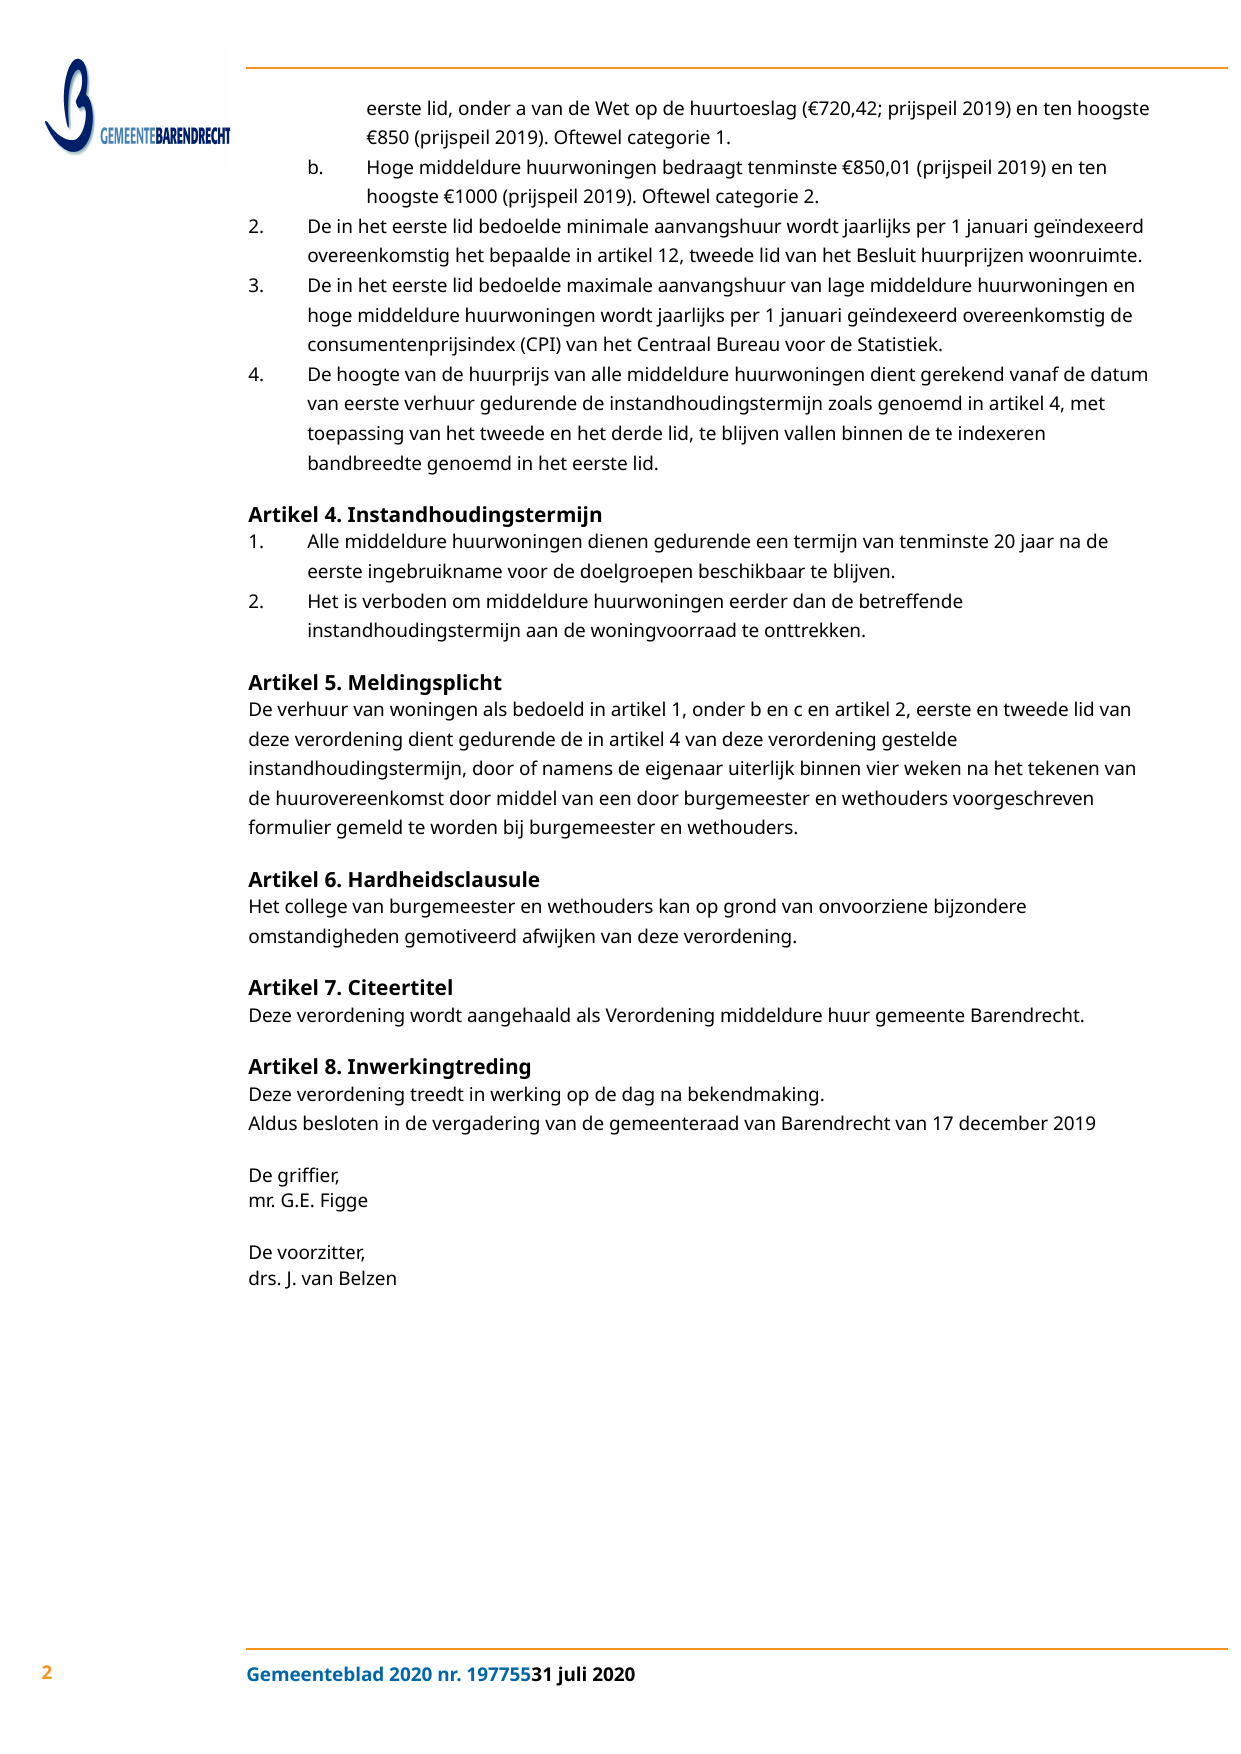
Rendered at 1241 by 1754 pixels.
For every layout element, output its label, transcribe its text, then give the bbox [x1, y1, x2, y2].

text Artikel 8. Inwerkingtreding [248, 1052, 1152, 1081]
text Artikel 7. Citeertitel [248, 973, 1152, 1002]
text Artikel 6. Hardheidsclausule [248, 865, 1152, 893]
picture [41, 47, 231, 172]
text De verhuur van woningen als bedoeld in artikel 1, onder b en c en artikel 2, eerste en tweede lid van deze verordening dient gedurende de in artikel 4 van deze verordening gestelde instandhoudingstermijn, door of namens de eigenaar uiterlijk binnen vier weken na het tekenen van de huurovereenkomst door middel van een door burgemeester en wethouders voorgeschreven formulier gemeld te worden bij burgemeester en wethouders. [248, 696, 1152, 840]
text Het college van burgemeester en wethouders kan op grond van onvoorziene bijzondere omstandigheden gemotiveerd afwijken van deze verordening. [248, 893, 1152, 949]
list Het is verboden om middeldure huurwoningen eerder dan de betreffende instandhoudingstermijn aan de woningvoorraad te onttrekken. [248, 588, 1152, 643]
list De hoogte van de huurprijs van alle middeldure huurwoningen dient gerekend vanaf de datum van eerste verhuur gedurende de instandhoudingstermijn zoals genoemd in artikel 4, met toepassing van het tweede en het derde lid, te blijven vallen binnen de te indexeren bandbreedte genoemd in het eerste lid. [248, 361, 1152, 476]
text Deze verordening wordt aangehaald als Verordening middeldure huur gemeente Barendrecht. [248, 1002, 1152, 1028]
text Deze verordening treedt in werking op de dag na bekendmaking. [248, 1081, 1152, 1106]
list Hoge middeldure huurwoningen bedraagt tenminste €850,01 (prijspeil 2019) en ten hoogste €1000 (prijspeil 2019). Oftewel categorie 2. [307, 154, 1152, 209]
text De griffier, [248, 1162, 1152, 1187]
text Aldus besloten in de vergadering van de gemeenteraad van Barendrecht van 17 december 2019 [248, 1110, 1152, 1136]
text mr. G.E. Figge [248, 1187, 1152, 1213]
list De in het eerste lid bedoelde maximale aanvangshuur van lage middeldure huurwoningen en hoge middeldure huurwoningen wordt jaarlijks per 1 januari geïndexeerd overeenkomstig de consumentenprijsindex (CPI) van het Centraal Bureau voor de Statistiek. [248, 272, 1152, 357]
list Alle middeldure huurwoningen dienen gedurende een termijn van tenminste 20 jaar na de eerste ingebruikname voor de doelgroepen beschikbaar te blijven. [248, 529, 1152, 584]
text Artikel 4. Instandhoudingstermijn [248, 500, 1152, 529]
text drs. J. van Belzen [248, 1265, 1152, 1290]
text De voorzitter, [248, 1239, 1152, 1265]
list eerste lid, onder a van de Wet op de huurtoeslag (€720,42; prijspeil 2019) en ten hoogste €850 (prijspeil 2019). Oftewel categorie 1. [307, 95, 1152, 150]
text Artikel 5. Meldingsplicht [248, 668, 1152, 696]
list De in het eerste lid bedoelde minimale aanvangshuur wordt jaarlijks per 1 januari geïndexeerd overeenkomstig het bepaalde in artikel 12, tweede lid van het Besluit huurprijzen woonruimte. [248, 213, 1152, 268]
